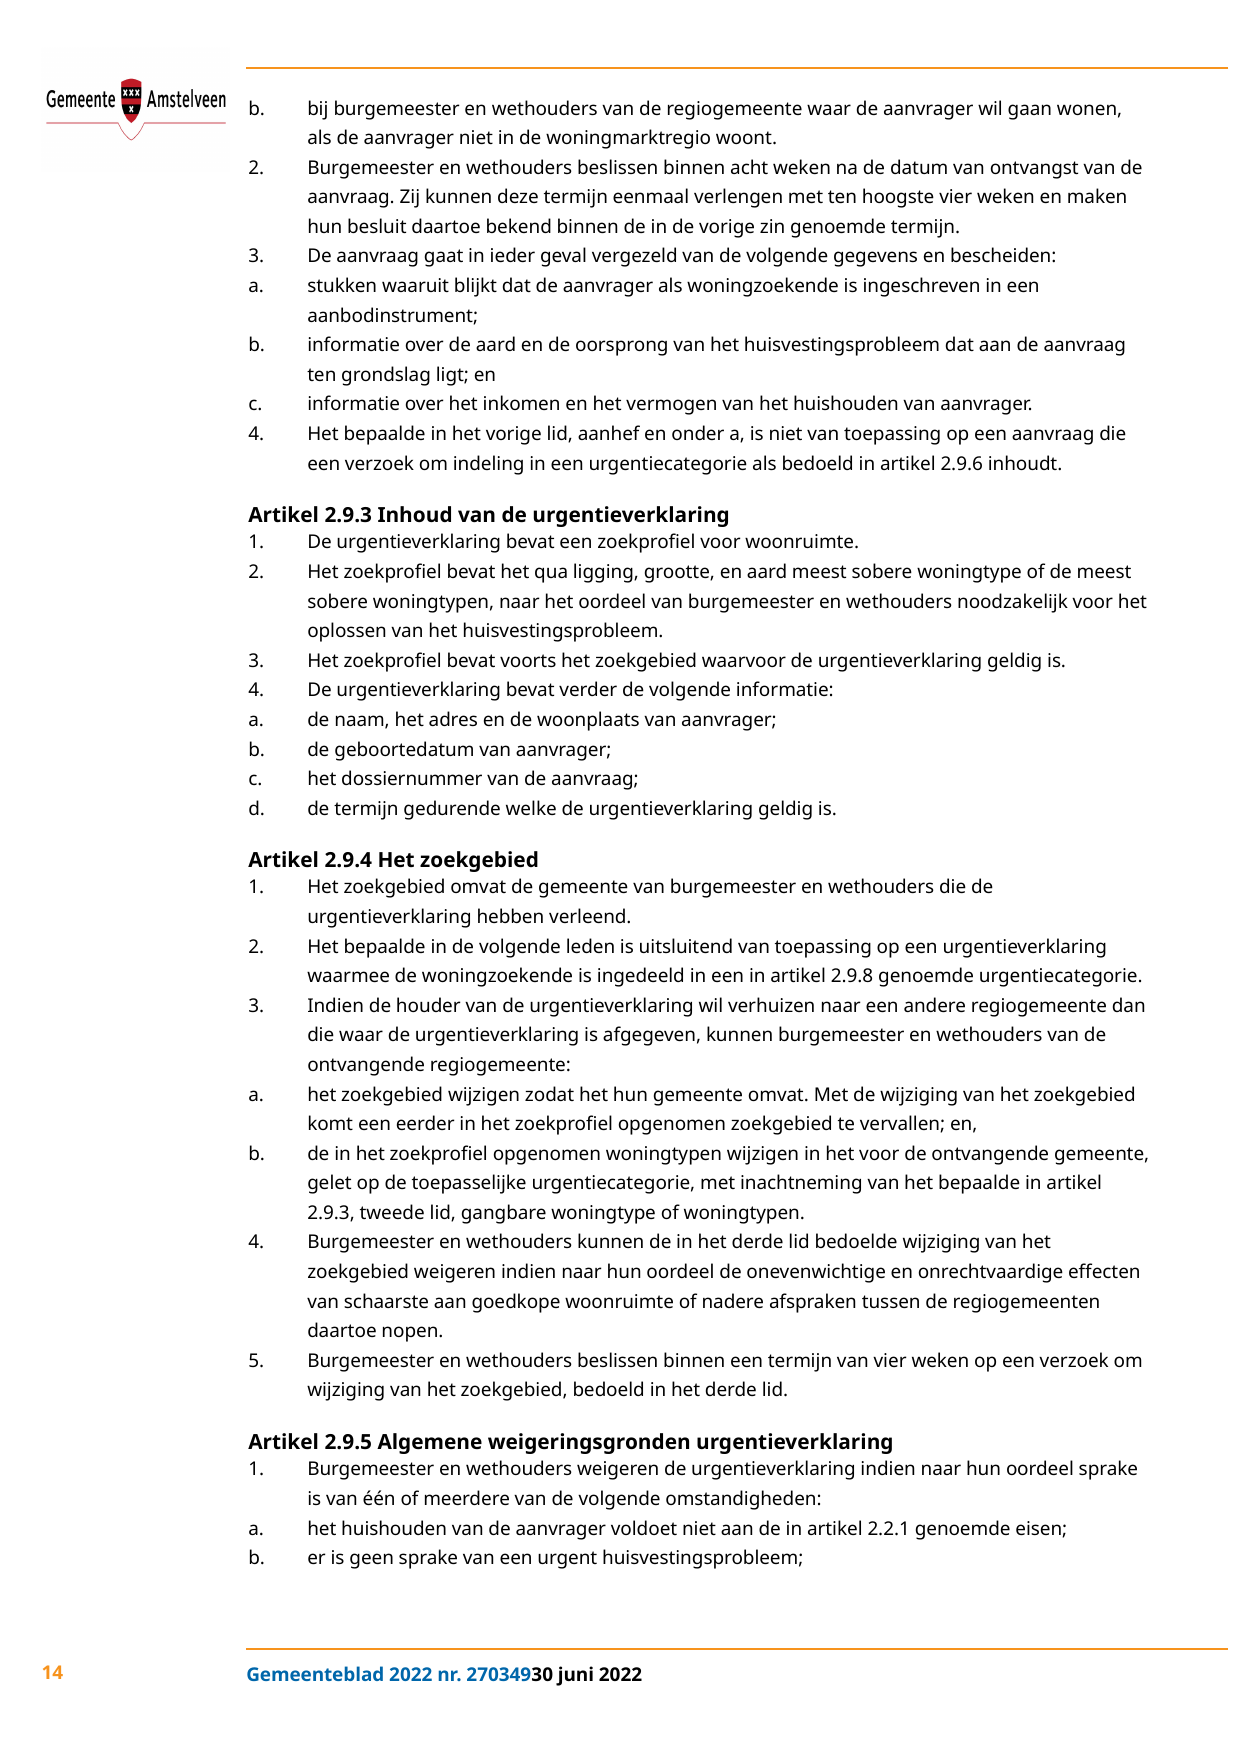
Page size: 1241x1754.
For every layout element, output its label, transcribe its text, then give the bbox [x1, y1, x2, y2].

picture [41, 47, 231, 172]
text Artikel 2.9.5 Algemene weigeringsgronden urgentieverklaring [248, 1427, 1152, 1456]
list Burgemeester en wethouders beslissen binnen een termijn van vier weken op een verzoek om wijziging van het zoekgebied, bedoeld in het derde lid. [248, 1347, 1152, 1402]
list de geboortedatum van aanvrager; [248, 736, 1152, 761]
list De urgentieverklaring bevat verder de volgende informatie: [248, 677, 1152, 702]
list het huishouden van de aanvrager voldoet niet aan de in artikel 2.2.1 genoemde eisen; [248, 1515, 1152, 1540]
text Artikel 2.9.3 Inhoud van de urgentieverklaring [248, 500, 1152, 529]
list de termijn gedurende welke de urgentieverklaring geldig is. [248, 795, 1152, 821]
list Indien de houder van de urgentieverklaring wil verhuizen naar een andere regiogemeente dan die waar de urgentieverklaring is afgegeven, kunnen burgemeester en wethouders van de ontvangende regiogemeente: [248, 992, 1152, 1077]
list Burgemeester en wethouders kunnen de in het derde lid bedoelde wijziging van het zoekgebied weigeren indien naar hun oordeel de onevenwichtige en onrechtvaardige effecten van schaarste aan goedkope woonruimte of nadere afspraken tussen de regiogemeenten daartoe nopen. [248, 1229, 1152, 1343]
list het zoekgebied wijzigen zodat het hun gemeente omvat. Met de wijziging van het zoekgebied komt een eerder in het zoekprofiel opgenomen zoekgebied te vervallen; en, [248, 1081, 1152, 1136]
list Het zoekprofiel bevat het qua ligging, grootte, en aard meest sobere woningtype of de meest sobere woningtypen, naar het oordeel van burgemeester en wethouders noodzakelijk voor het oplossen van het huisvestingsprobleem. [248, 558, 1152, 643]
list De aanvraag gaat in ieder geval vergezeld van de volgende gegevens en bescheiden: [248, 243, 1152, 268]
list het dossiernummer van de aanvraag; [248, 765, 1152, 791]
list stukken waaruit blijkt dat de aanvrager als woningzoekende is ingeschreven in een aanbodinstrument; [248, 272, 1152, 328]
list bij burgemeester en wethouders van de regiogemeente waar de aanvrager wil gaan wonen, als de aanvrager niet in de woningmarktregio woont. [248, 95, 1152, 150]
list Het zoekprofiel bevat voorts het zoekgebied waarvoor de urgentieverklaring geldig is. [248, 647, 1152, 673]
list informatie over het inkomen en het vermogen van het huishouden van aanvrager. [248, 391, 1152, 416]
list Het bepaalde in de volgende leden is uitsluitend van toepassing op een urgentieverklaring waarmee de woningzoekende is ingedeeld in een in artikel 2.9.8 genoemde urgentiecategorie. [248, 933, 1152, 988]
list de naam, het adres en de woonplaats van aanvrager; [248, 706, 1152, 732]
list Burgemeester en wethouders beslissen binnen acht weken na de datum van ontvangst van de aanvraag. Zij kunnen deze termijn eenmaal verlengen met ten hoogste vier weken en maken hun besluit daartoe bekend binnen de in de vorige zin genoemde termijn. [248, 154, 1152, 239]
list De urgentieverklaring bevat een zoekprofiel voor woonruimte. [248, 529, 1152, 554]
list de in het zoekprofiel opgenomen woningtypen wijzigen in het voor de ontvangende gemeente, gelet op de toepasselijke urgentiecategorie, met inachtneming van het bepaalde in artikel 2.9.3, tweede lid, gangbare woningtype of woningtypen. [248, 1140, 1152, 1225]
list er is geen sprake van een urgent huisvestingsprobleem; [248, 1544, 1152, 1570]
list Het bepaalde in het vorige lid, aanhef en onder a, is niet van toepassing op een aanvraag die een verzoek om indeling in een urgentiecategorie als bedoeld in artikel 2.9.6 inhoudt. [248, 420, 1152, 476]
list informatie over de aard en de oorsprong van het huisvestingsprobleem dat aan de aanvraag ten grondslag ligt; en [248, 331, 1152, 387]
text Artikel 2.9.4 Het zoekgebied [248, 845, 1152, 874]
list Burgemeester en wethouders weigeren de urgentieverklaring indien naar hun oordeel sprake is van één of meerdere van de volgende omstandigheden: [248, 1456, 1152, 1511]
list Het zoekgebied omvat de gemeente van burgemeester en wethouders die de urgentieverklaring hebben verleend. [248, 874, 1152, 929]
